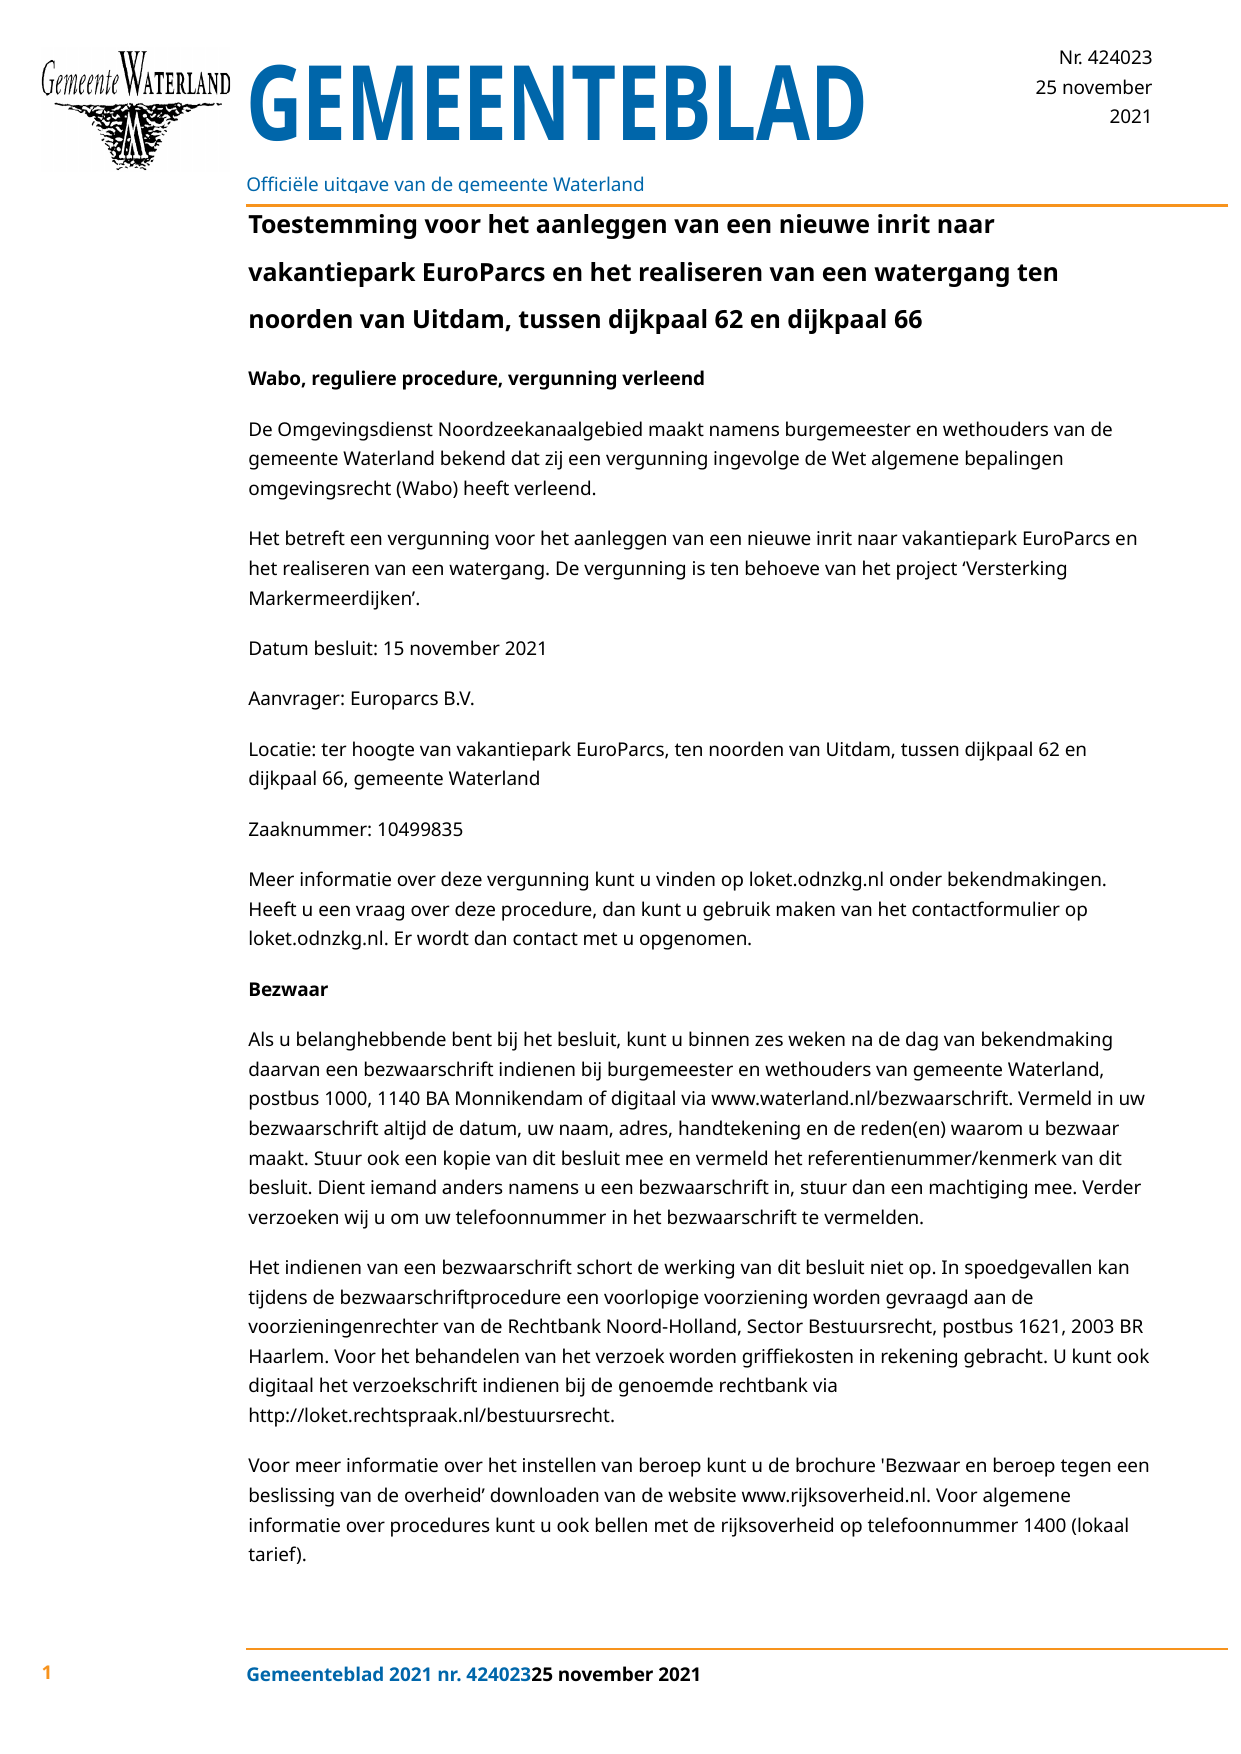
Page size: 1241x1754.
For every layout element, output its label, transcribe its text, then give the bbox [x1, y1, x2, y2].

text Als u belanghebbende bent bij het besluit, kunt u binnen zes weken na de dag van bekendmaking daarvan een bezwaarschrift indienen bij burgemeester en wethouders van gemeente Waterland, postbus 1000, 1140 BA Monnikendam of digitaal via www.waterland.nl/bezwaarschrift. Vermeld in uw bezwaarschrift altijd de datum, uw naam, adres, handtekening en de reden(en) waarom u bezwaar maakt. Stuur ook een kopie van dit besluit mee en vermeld het referentienummer/kenmerk van dit besluit. Dient iemand anders namens u een bezwaarschrift in, stuur dan een machtiging mee. Verder verzoeken wij u om uw telefoonnummer in het bezwaarschrift te vermelden. [248, 1026, 1152, 1229]
text Voor meer informatie over het instellen van beroep kunt u de brochure 'Bezwaar en beroep tegen een beslissing van de overheid’ downloaden van de website www.rijksoverheid.nl. Voor algemene informatie over procedures kunt u ook bellen met de rijksoverheid op telefoonnummer 1400 (lokaal tarief). [248, 1453, 1152, 1567]
text Datum besluit: 15 november 2021 [248, 635, 1152, 661]
text Bezwaar [248, 976, 1152, 1002]
text Aanvrager: Europarcs B.V. [248, 686, 1152, 711]
text Het indienen van een bezwaarschrift schort de werking van dit besluit niet op. In spoedgevallen kan tijdens de bezwaarschriftprocedure een voorlopige voorziening worden gevraagd aan de voorzieningenrechter van de Rechtbank Noord-Holland, Sector Bestuursrecht, postbus 1621, 2003 BR Haarlem. Voor het behandelen van het verzoek worden griffiekosten in rekening gebracht. U kunt ook digitaal het verzoekschrift indienen bij de genoemde rechtbank via http://loket.rechtspraak.nl/bestuursrecht. [248, 1254, 1152, 1428]
text Het betreft een vergunning voor het aanleggen van een nieuwe inrit naar vakantiepark EuroParcs en het realiseren van een watergang. De vergunning is ten behoeve van het project ‘Versterking Markermeerdijken’. [248, 526, 1152, 610]
text Meer informatie over deze vergunning kunt u vinden op loket.odnzkg.nl onder bekendmakingen. Heeft u een vraag over deze procedure, dan kunt u gebruik maken van het contactformulier op loket.odnzkg.nl. Er wordt dan contact met u opgenomen. [248, 866, 1152, 951]
text Locatie: ter hoogte van vakantiepark EuroParcs, ten noorden van Uitdam, tussen dijkpaal 62 en dijkpaal 66, gemeente Waterland [248, 736, 1152, 791]
picture [41, 47, 231, 172]
text Wabo, reguliere procedure, vergunning verleend [248, 366, 1152, 391]
text Zaaknummer: 10499835 [248, 816, 1152, 842]
text De Omgevingsdienst Noordzeekanaalgebied maakt namens burgemeester en wethouders van de gemeente Waterland bekend dat zij een vergunning ingevolge de Wet algemene bepalingen omgevingsrecht (Wabo) heeft verleend. [248, 416, 1152, 501]
text Toestemming voor het aanleggen van een nieuwe inrit naar vakantiepark EuroParcs en het realiseren van een watergang ten noorden van Uitdam, tussen dijkpaal 62 en dijkpaal 66 [248, 207, 1152, 336]
